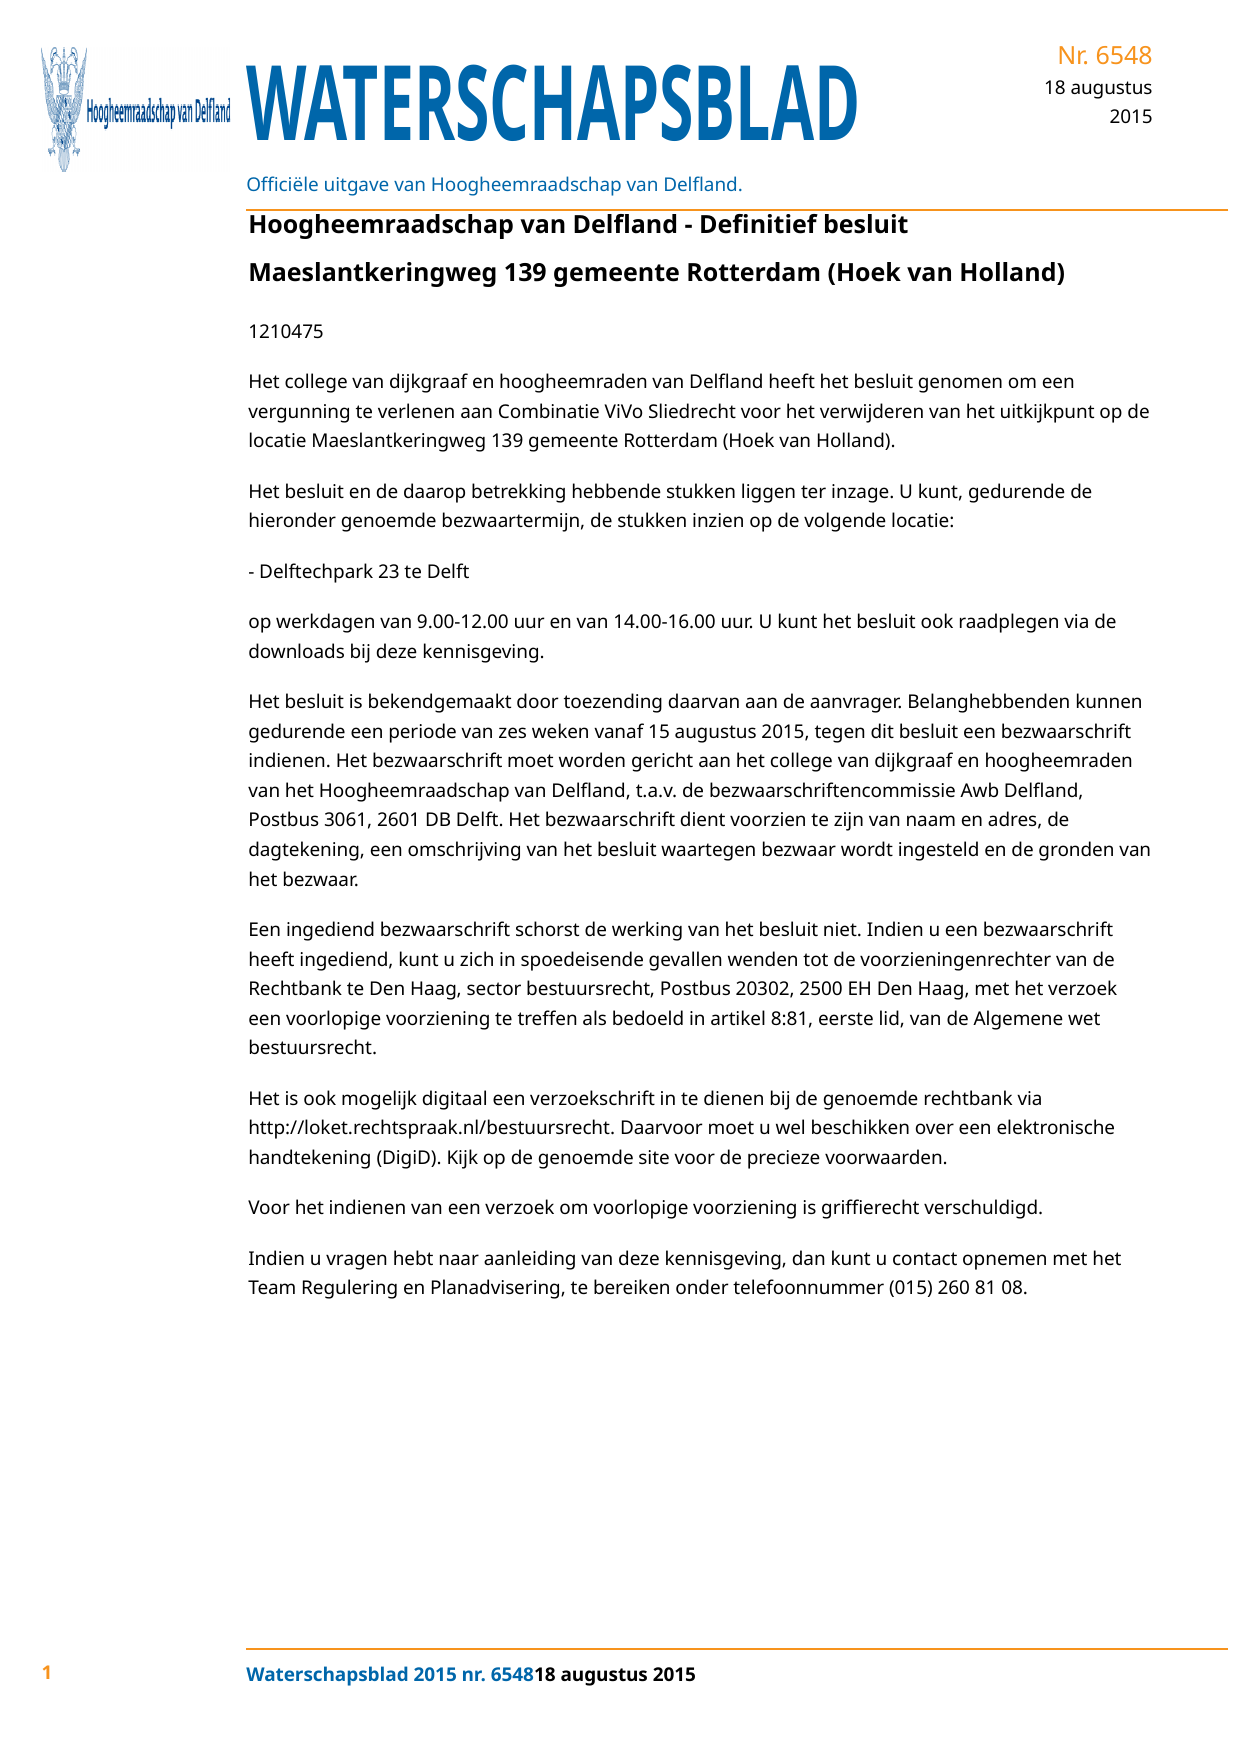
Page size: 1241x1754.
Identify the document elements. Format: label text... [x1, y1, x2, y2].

text Voor het indienen van een verzoek om voorlopige voorziening is griffierecht verschuldigd. [248, 1194, 1152, 1220]
text Indien u vragen hebt naar aanleiding van deze kennisgeving, dan kunt u contact opnemen met het Team Regulering en Planadvisering, te bereiken onder telefoonnummer (015) 260 81 08. [248, 1245, 1152, 1300]
text Het besluit is bekendgemaakt door toezending daarvan aan de aanvrager. Belanghebbenden kunnen gedurende een periode van zes weken vanaf 15 augustus 2015, tegen dit besluit een bezwaarschrift indienen. Het bezwaarschrift moet worden gericht aan het college van dijkgraaf en hoogheemraden van het Hoogheemraadschap van Delfland, t.a.v. de bezwaarschriftencommissie Awb Delfland, Postbus 3061, 2601 DB Delft. Het bezwaarschrift dient voorzien te zijn van naam en adres, de dagtekening, een omschrijving van het besluit waartegen bezwaar wordt ingesteld en de gronden van het bezwaar. [248, 688, 1152, 892]
picture [41, 47, 231, 172]
text 1210475 [248, 318, 1152, 344]
text Het besluit en de daarop betrekking hebbende stukken liggen ter inzage. U kunt, gedurende de hieronder genoemde bezwaartermijn, de stukken inzien op de volgende locatie: [248, 478, 1152, 533]
text Het college van dijkgraaf en hoogheemraden van Delfland heeft het besluit genomen om een vergunning te verlenen aan Combinatie ViVo Sliedrecht voor het verwijderen van het uitkijkpunt op de locatie Maeslantkeringweg 139 gemeente Rotterdam (Hoek van Holland). [248, 368, 1152, 453]
text Hoogheemraadschap van Delfland - Definitief besluit Maeslantkeringweg 139 gemeente Rotterdam (Hoek van Holland) [248, 211, 1152, 288]
text op werkdagen van 9.00-12.00 uur en van 14.00-16.00 uur. U kunt het besluit ook raadplegen via de downloads bij deze kennisgeving. [248, 608, 1152, 664]
text Het is ook mogelijk digitaal een verzoekschrift in te dienen bij de genoemde rechtbank via http://loket.rechtspraak.nl/bestuursrecht. Daarvoor moet u wel beschikken over een elektronische handtekening (DigiD). Kijk op de genoemde site voor de precieze voorwaarden. [248, 1085, 1152, 1170]
text Een ingediend bezwaarschrift schorst de werking van het besluit niet. Indien u een bezwaarschrift heeft ingediend, kunt u zich in spoedeisende gevallen wenden tot de voorzieningenrechter van de Rechtbank te Den Haag, sector bestuursrecht, Postbus 20302, 2500 EH Den Haag, met het verzoek een voorlopige voorziening te treffen als bedoeld in artikel 8:81, eerste lid, van de Algemene wet bestuursrecht. [248, 916, 1152, 1060]
text - Delftechpark 23 te Delft [248, 558, 1152, 584]
